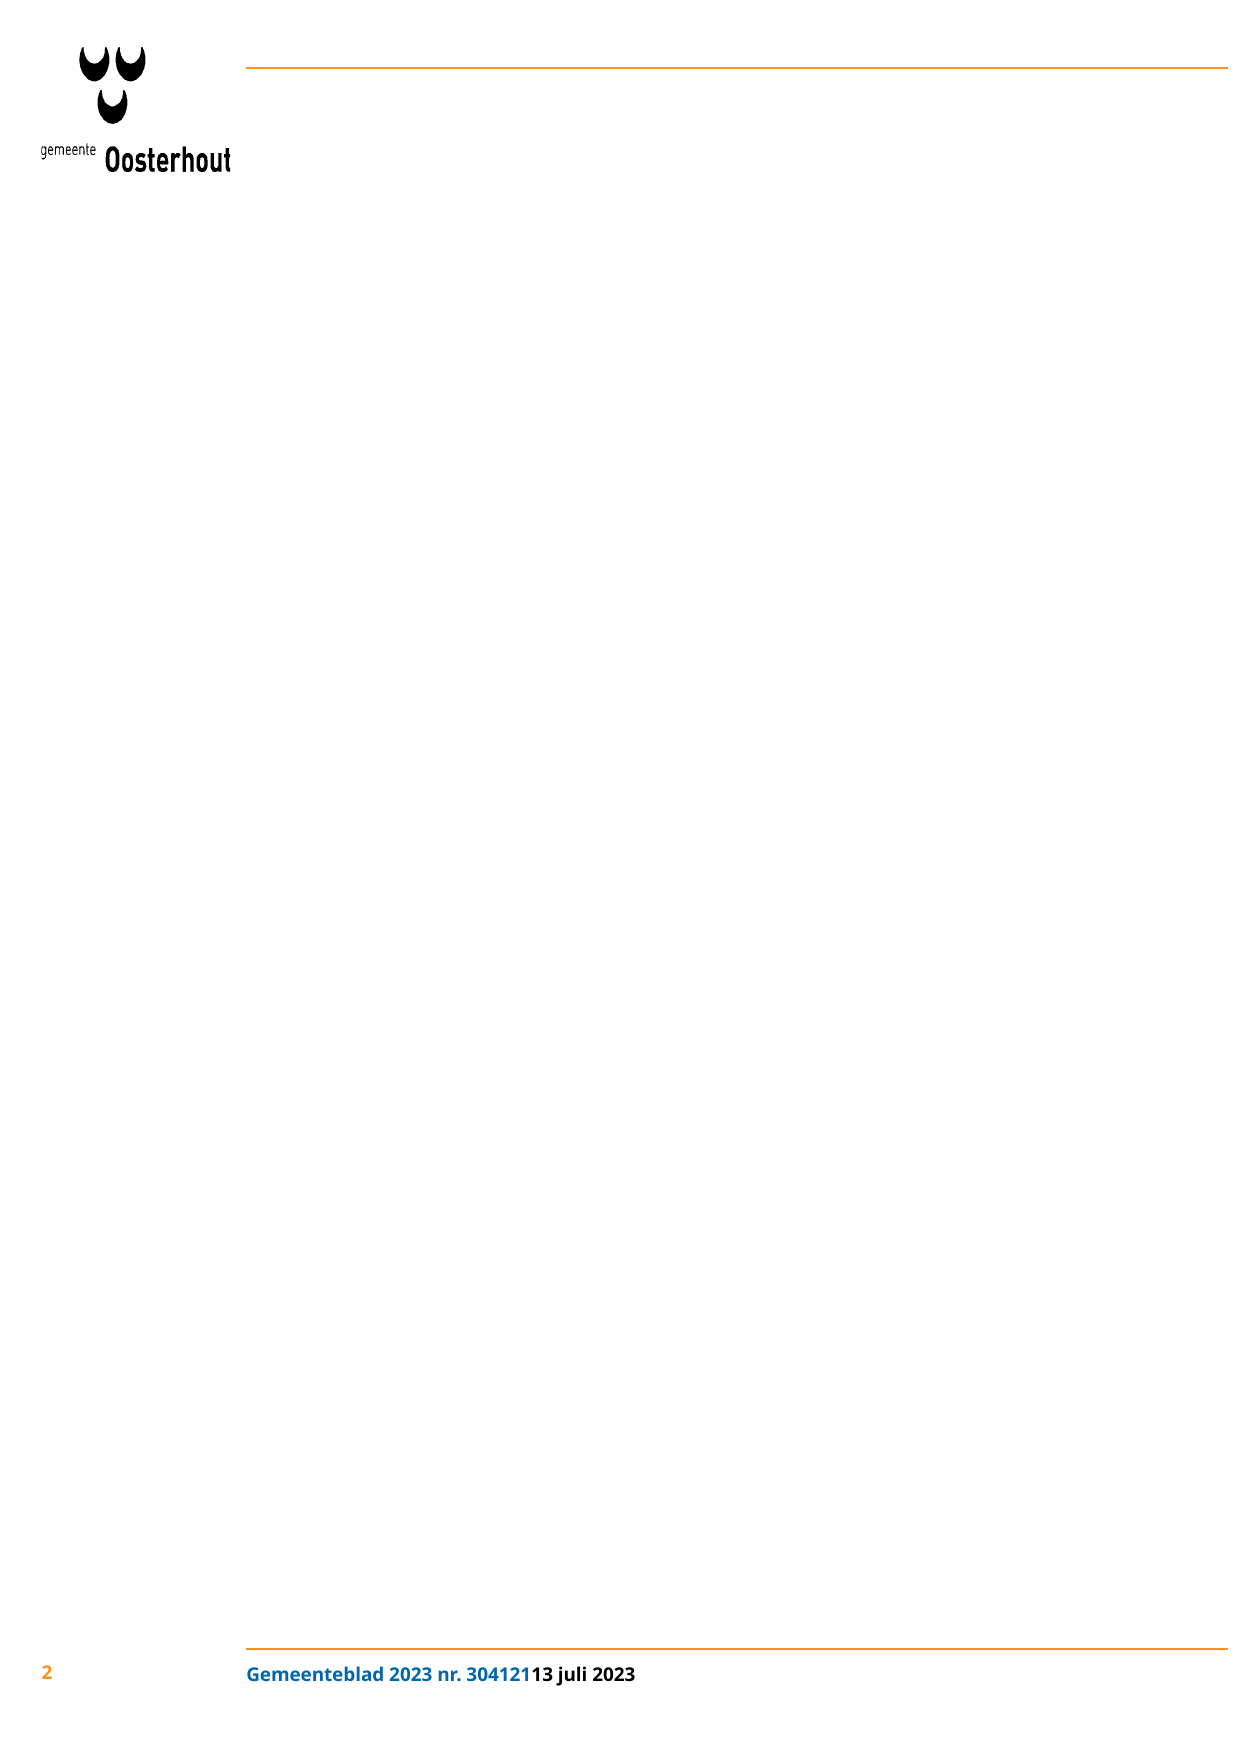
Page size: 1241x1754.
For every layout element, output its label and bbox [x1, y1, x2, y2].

picture [41, 47, 231, 172]
